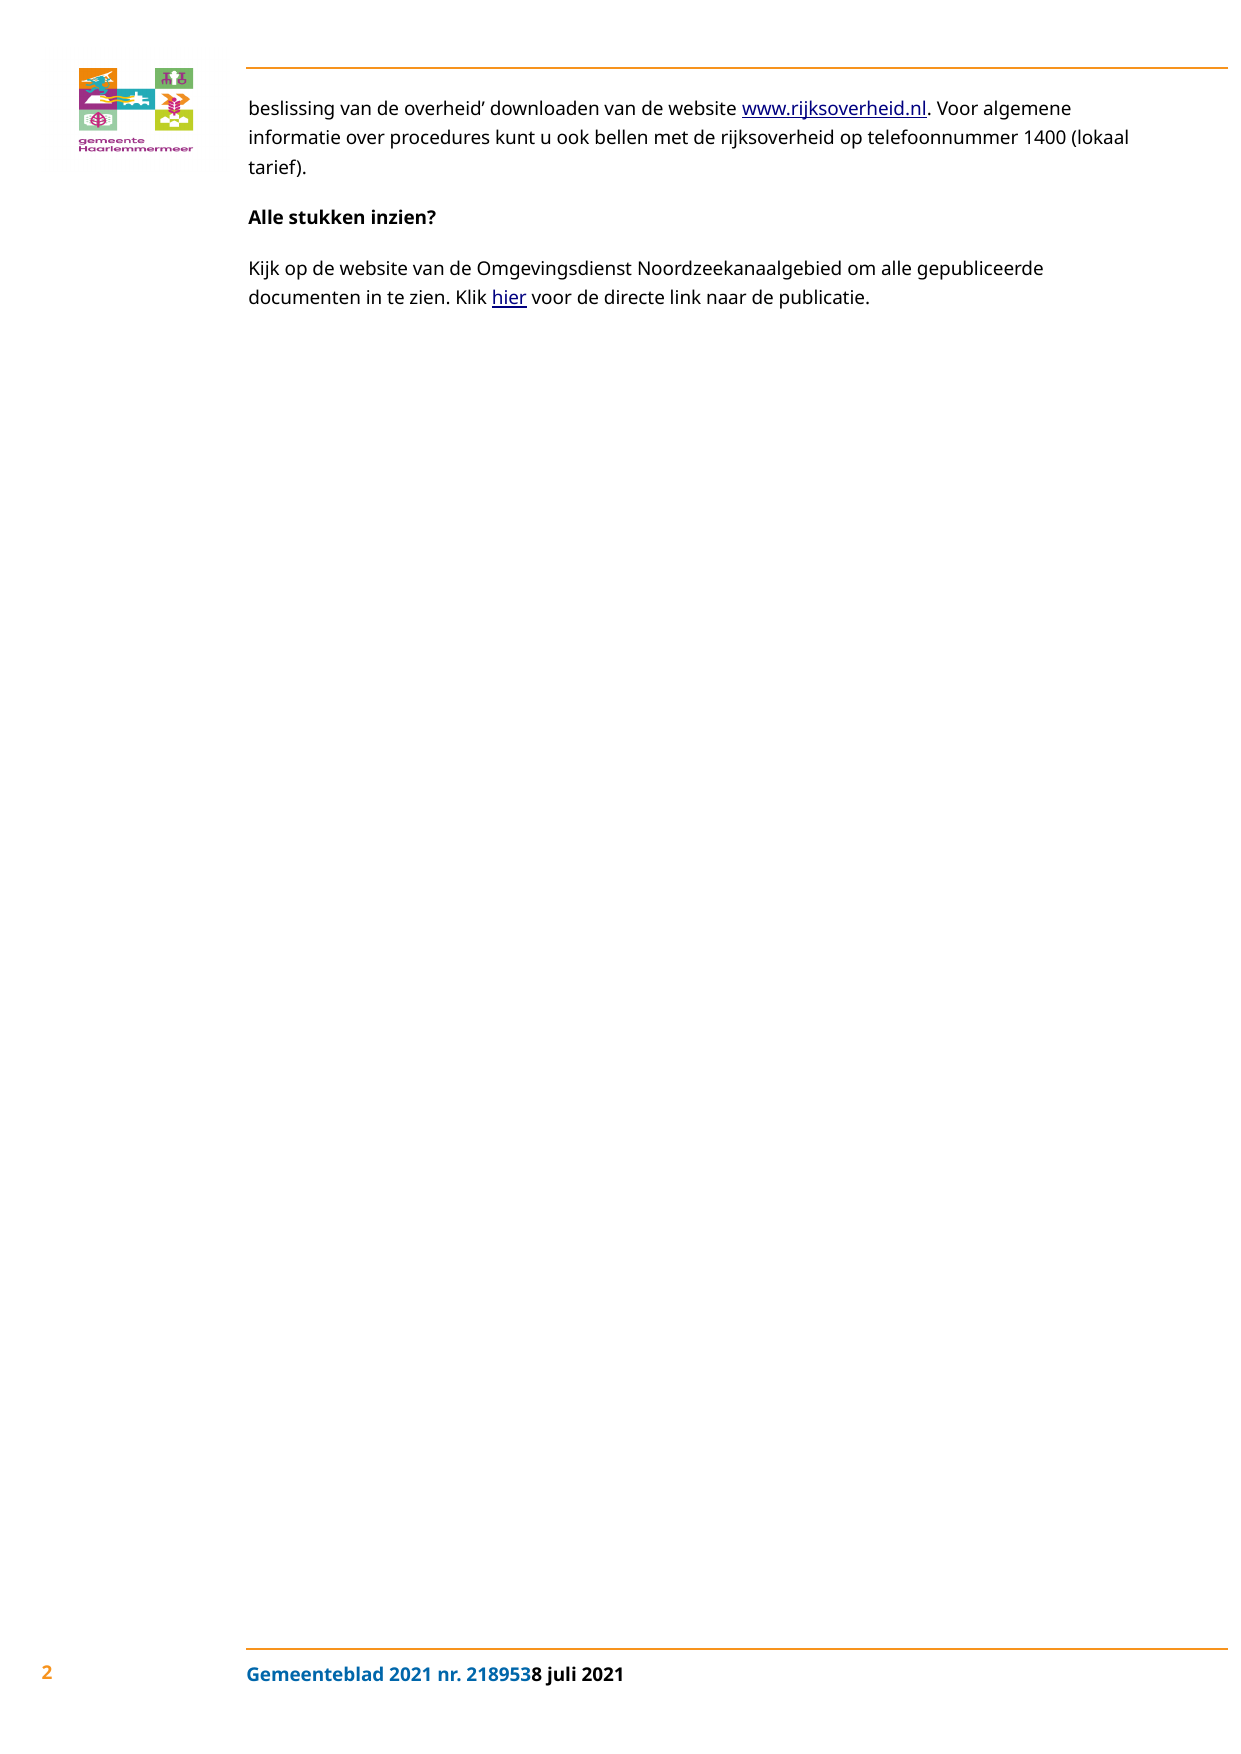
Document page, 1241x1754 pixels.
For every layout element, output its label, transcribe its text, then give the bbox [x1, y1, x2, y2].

picture [41, 47, 231, 172]
text Kijk op de website van de Omgevingsdienst Noordzeekanaalgebied om alle gepubliceerde documenten in te zien. Klik hier voor de directe link naar de publicatie. [248, 255, 1152, 310]
text beslissing van de overheid’ downloaden van de website www.rijksoverheid.nl. Voor algemene informatie over procedures kunt u ook bellen met de rijksoverheid op telefoonnummer 1400 (lokaal tarief). [248, 95, 1152, 180]
text Alle stukken inzien? [248, 204, 1152, 230]
